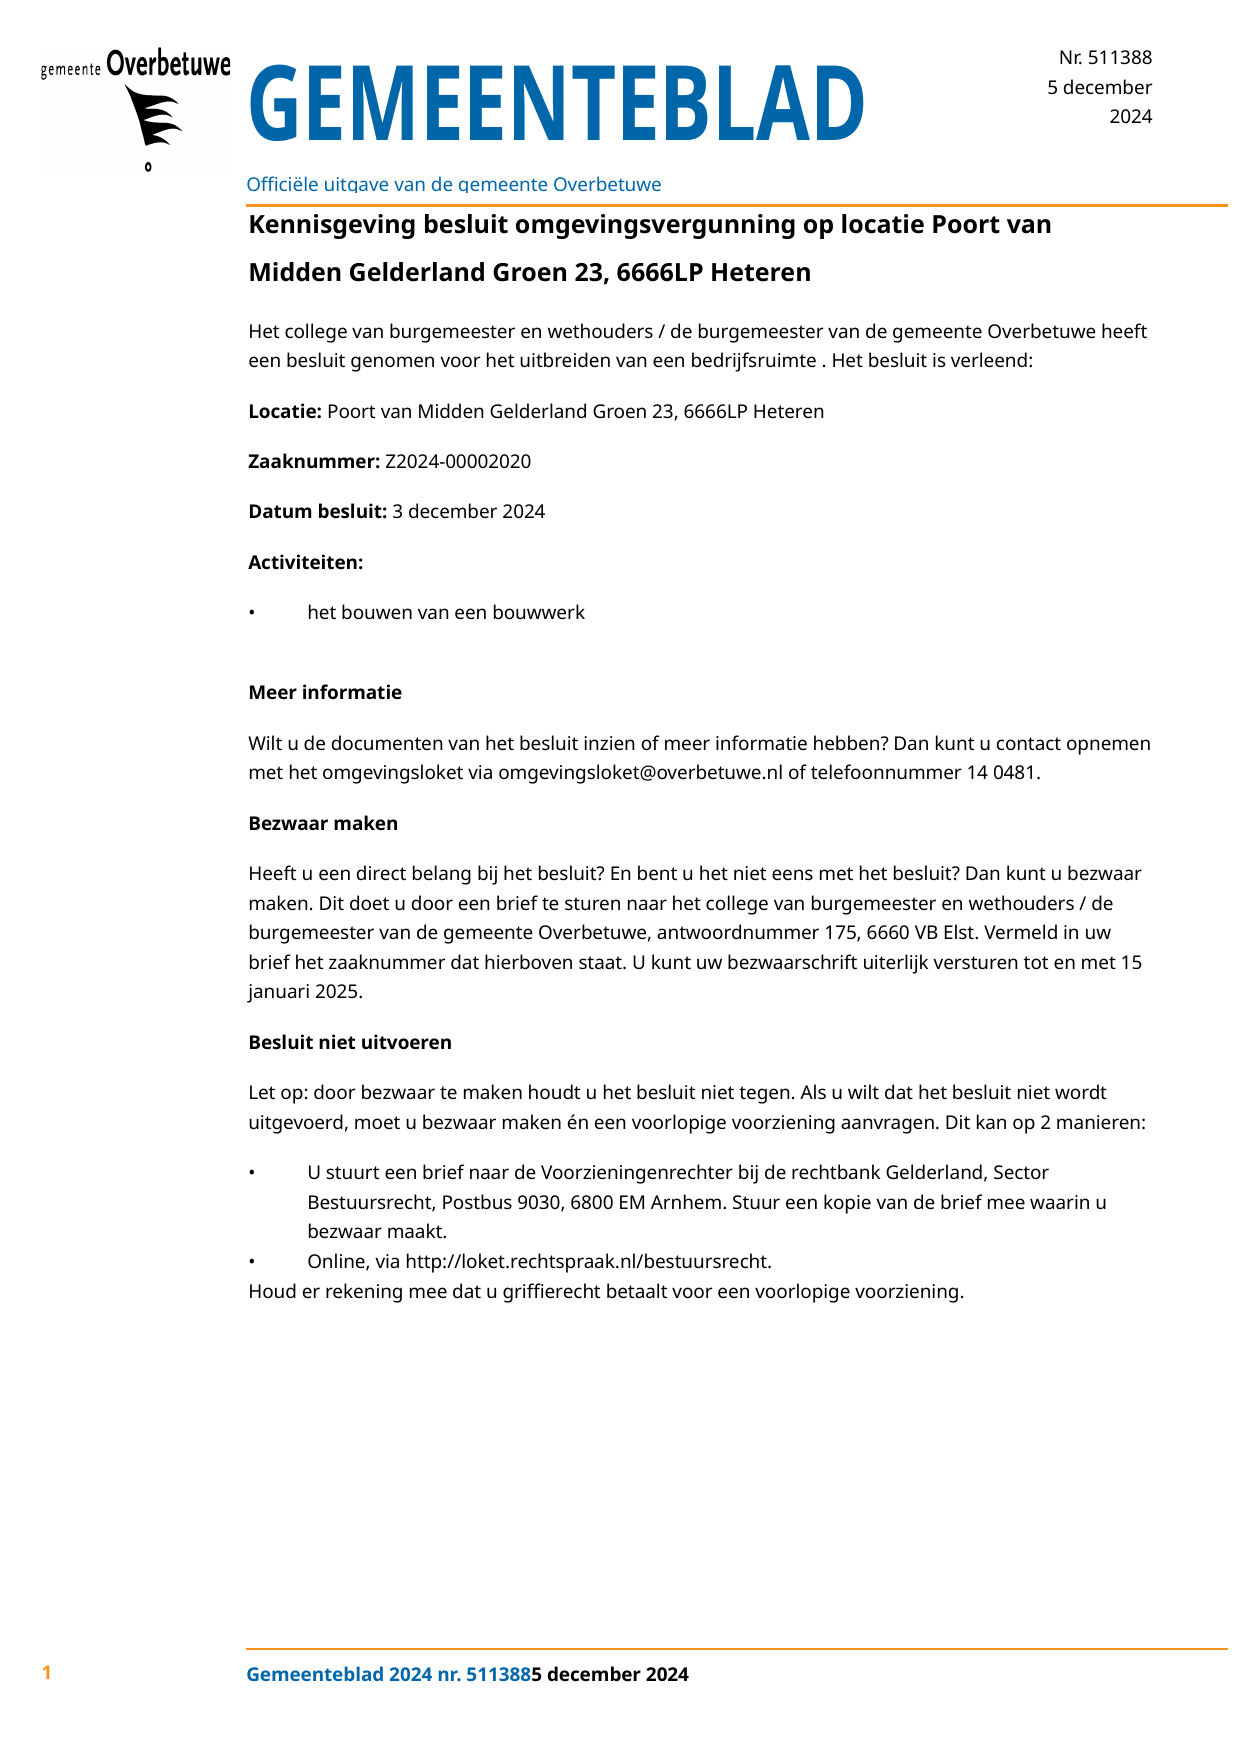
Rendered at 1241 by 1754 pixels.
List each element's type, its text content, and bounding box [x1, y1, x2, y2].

text Houd er rekening mee dat u griffierecht betaalt voor een voorlopige voorziening. [248, 1278, 1152, 1304]
text Bezwaar maken [248, 810, 1152, 836]
text Datum besluit: 3 december 2024 [248, 499, 1152, 524]
text Zaaknummer: Z2024-00002020 [248, 448, 1152, 474]
picture [41, 47, 231, 172]
text Let op: door bezwaar te maken houdt u het besluit niet tegen. Als u wilt dat het besluit niet wordt uitgevoerd, moet u bezwaar maken én een voorlopige voorziening aanvragen. Dit kan op 2 manieren: [248, 1079, 1152, 1135]
text Het college van burgemeester en wethouders / de burgemeester van de gemeente Overbetuwe heeft een besluit genomen voor het uitbreiden van een bedrijfsruimte . Het besluit is verleend: [248, 318, 1152, 373]
text Besluit niet uitvoeren [248, 1029, 1152, 1055]
text Kennisgeving besluit omgevingsvergunning op locatie Poort van Midden Gelderland Groen 23, 6666LP Heteren [248, 207, 1152, 288]
text Activiteiten: [248, 549, 1152, 575]
text Wilt u de documenten van het besluit inzien of meer informatie hebben? Dan kunt u contact opnemen met het omgevingsloket via omgevingsloket@overbetuwe.nl of telefoonnummer 14 0481. [248, 730, 1152, 785]
text Meer informatie [248, 679, 1152, 705]
text Heeft u een direct belang bij het besluit? En bent u het niet eens met het besluit? Dan kunt u bezwaar maken. Dit doet u door een brief te sturen naar het college van burgemeester en wethouders / de burgemeester van de gemeente Overbetuwe, antwoordnummer 175, 6660 VB Elst. Vermeld in uw brief het zaaknummer dat hierboven staat. U kunt uw bezwaarschrift uiterlijk versturen tot en met 15 januari 2025. [248, 860, 1152, 1004]
text Locatie: Poort van Midden Gelderland Groen 23, 6666LP Heteren [248, 398, 1152, 424]
list Online, via http://loket.rechtspraak.nl/bestuursrecht. [248, 1248, 1152, 1274]
list het bouwen van een bouwwerk [248, 599, 1152, 625]
list U stuurt een brief naar de Voorzieningenrechter bij de rechtbank Gelderland, Sector Bestuursrecht, Postbus 9030, 6800 EM Arnhem. Stuur een kopie van de brief mee waarin u bezwaar maakt. [248, 1159, 1152, 1244]
